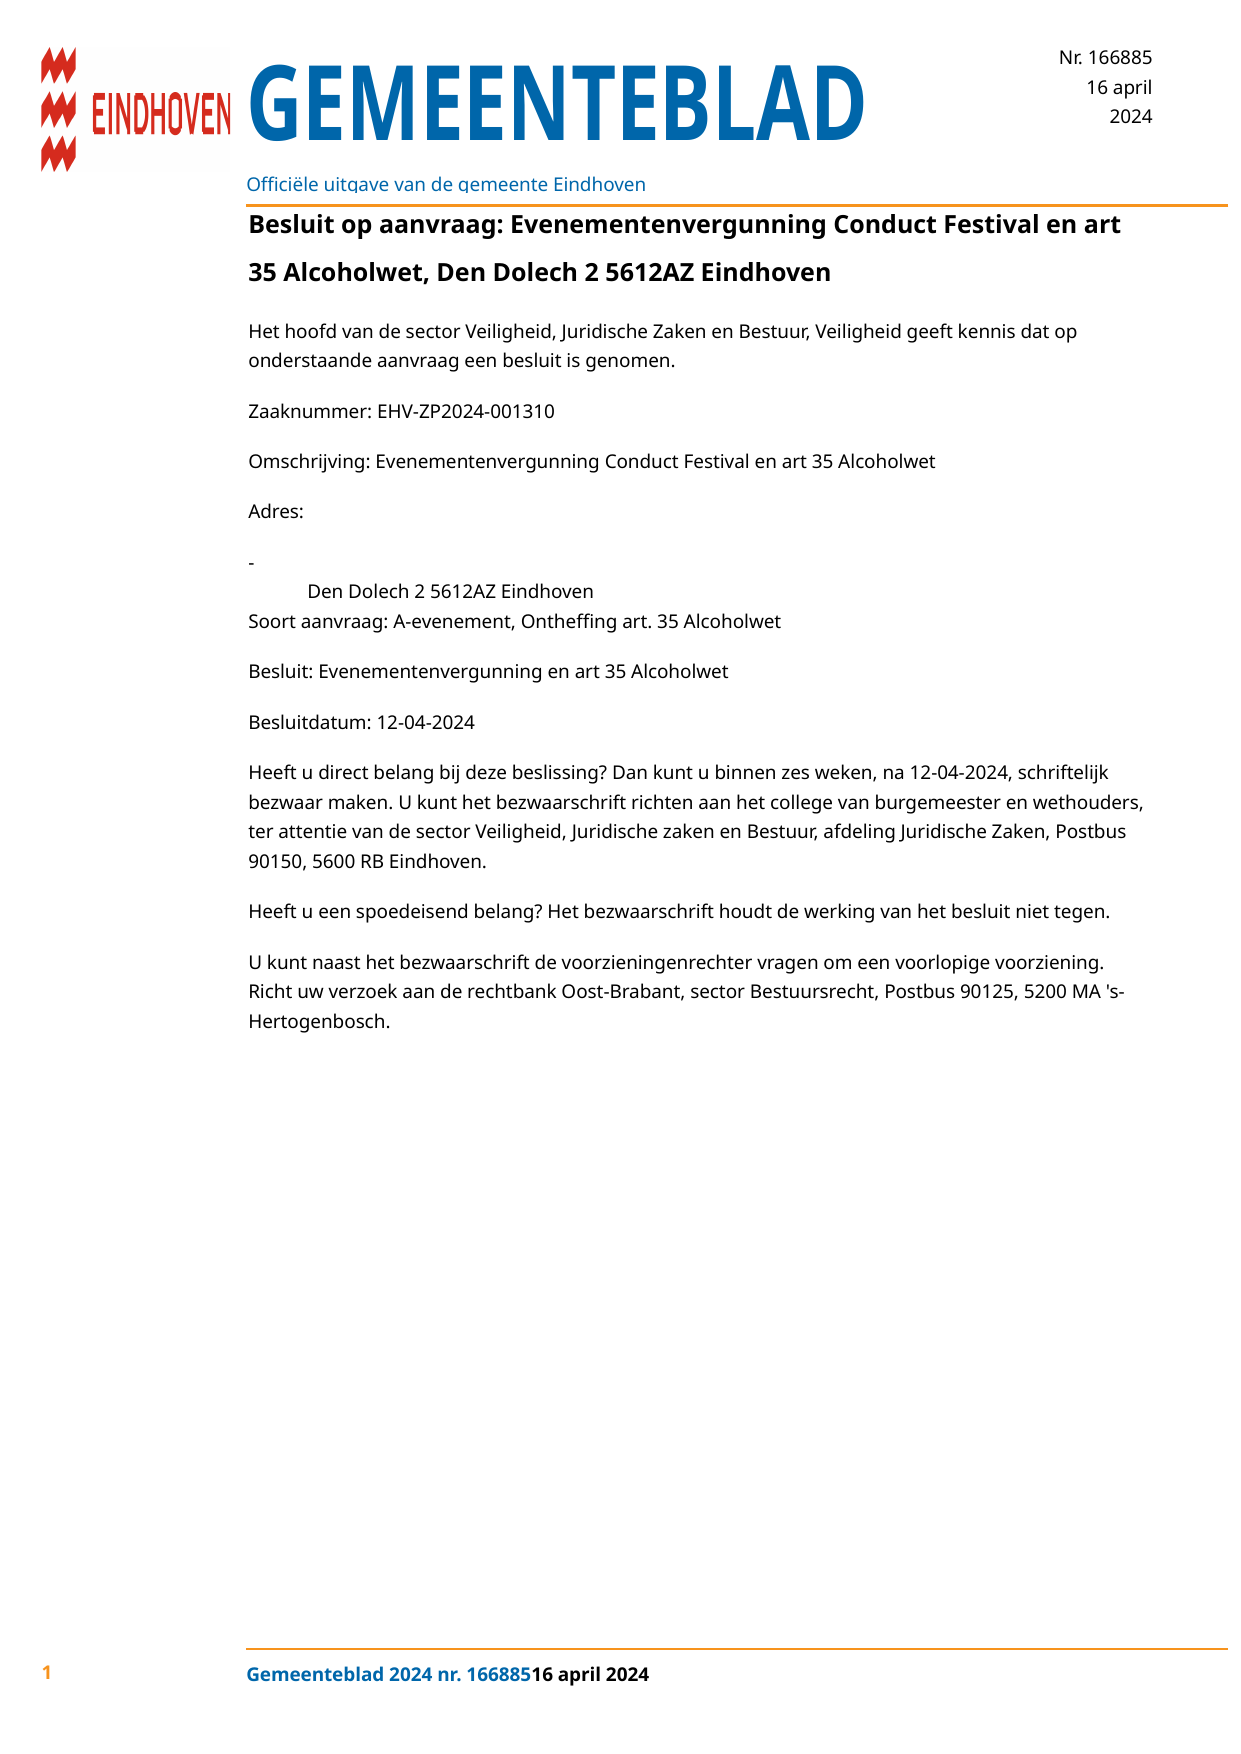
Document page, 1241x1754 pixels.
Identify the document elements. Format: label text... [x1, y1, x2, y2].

text Besluit op aanvraag: Evenementenvergunning Conduct Festival en art 35 Alcoholwet, Den Dolech 2 5612AZ Eindhoven [248, 207, 1152, 288]
text Omschrijving: Evenementenvergunning Conduct Festival en art 35 Alcoholwet [248, 448, 1152, 474]
text Besluit: Evenementenvergunning en art 35 Alcoholwet [248, 659, 1152, 684]
text Soort aanvraag: A-evenement, Ontheffing art. 35 Alcoholwet [248, 608, 1152, 634]
text Zaaknummer: EHV-ZP2024-001310 [248, 398, 1152, 424]
text Het hoofd van de sector Veiligheid, Juridische Zaken en Bestuur, Veiligheid geeft kennis dat op onderstaande aanvraag een besluit is genomen. [248, 318, 1152, 373]
text Heeft u een spoedeisend belang? Het bezwaarschrift houdt de werking van het besluit niet tegen. [248, 899, 1152, 924]
text Besluitdatum: 12-04-2024 [248, 709, 1152, 735]
list Den Dolech 2 5612AZ Eindhoven [248, 579, 1152, 604]
picture [41, 47, 231, 172]
text Heeft u direct belang bij deze beslissing? Dan kunt u binnen zes weken, na 12-04-2024, schriftelijk bezwaar maken. U kunt het bezwaarschrift richten aan het college van burgemeester en wethouders, ter attentie van de sector Veiligheid, Juridische zaken en Bestuur, afdeling Juridische Zaken, Postbus 90150, 5600 RB Eindhoven. [248, 759, 1152, 874]
text U kunt naast het bezwaarschrift de voorzieningenrechter vragen om een voorlopige voorziening. Richt uw verzoek aan de rechtbank Oost-Brabant, sector Bestuursrecht, Postbus 90125, 5200 MA 's-Hertogenbosch. [248, 949, 1152, 1034]
text Adres: [248, 499, 1152, 524]
